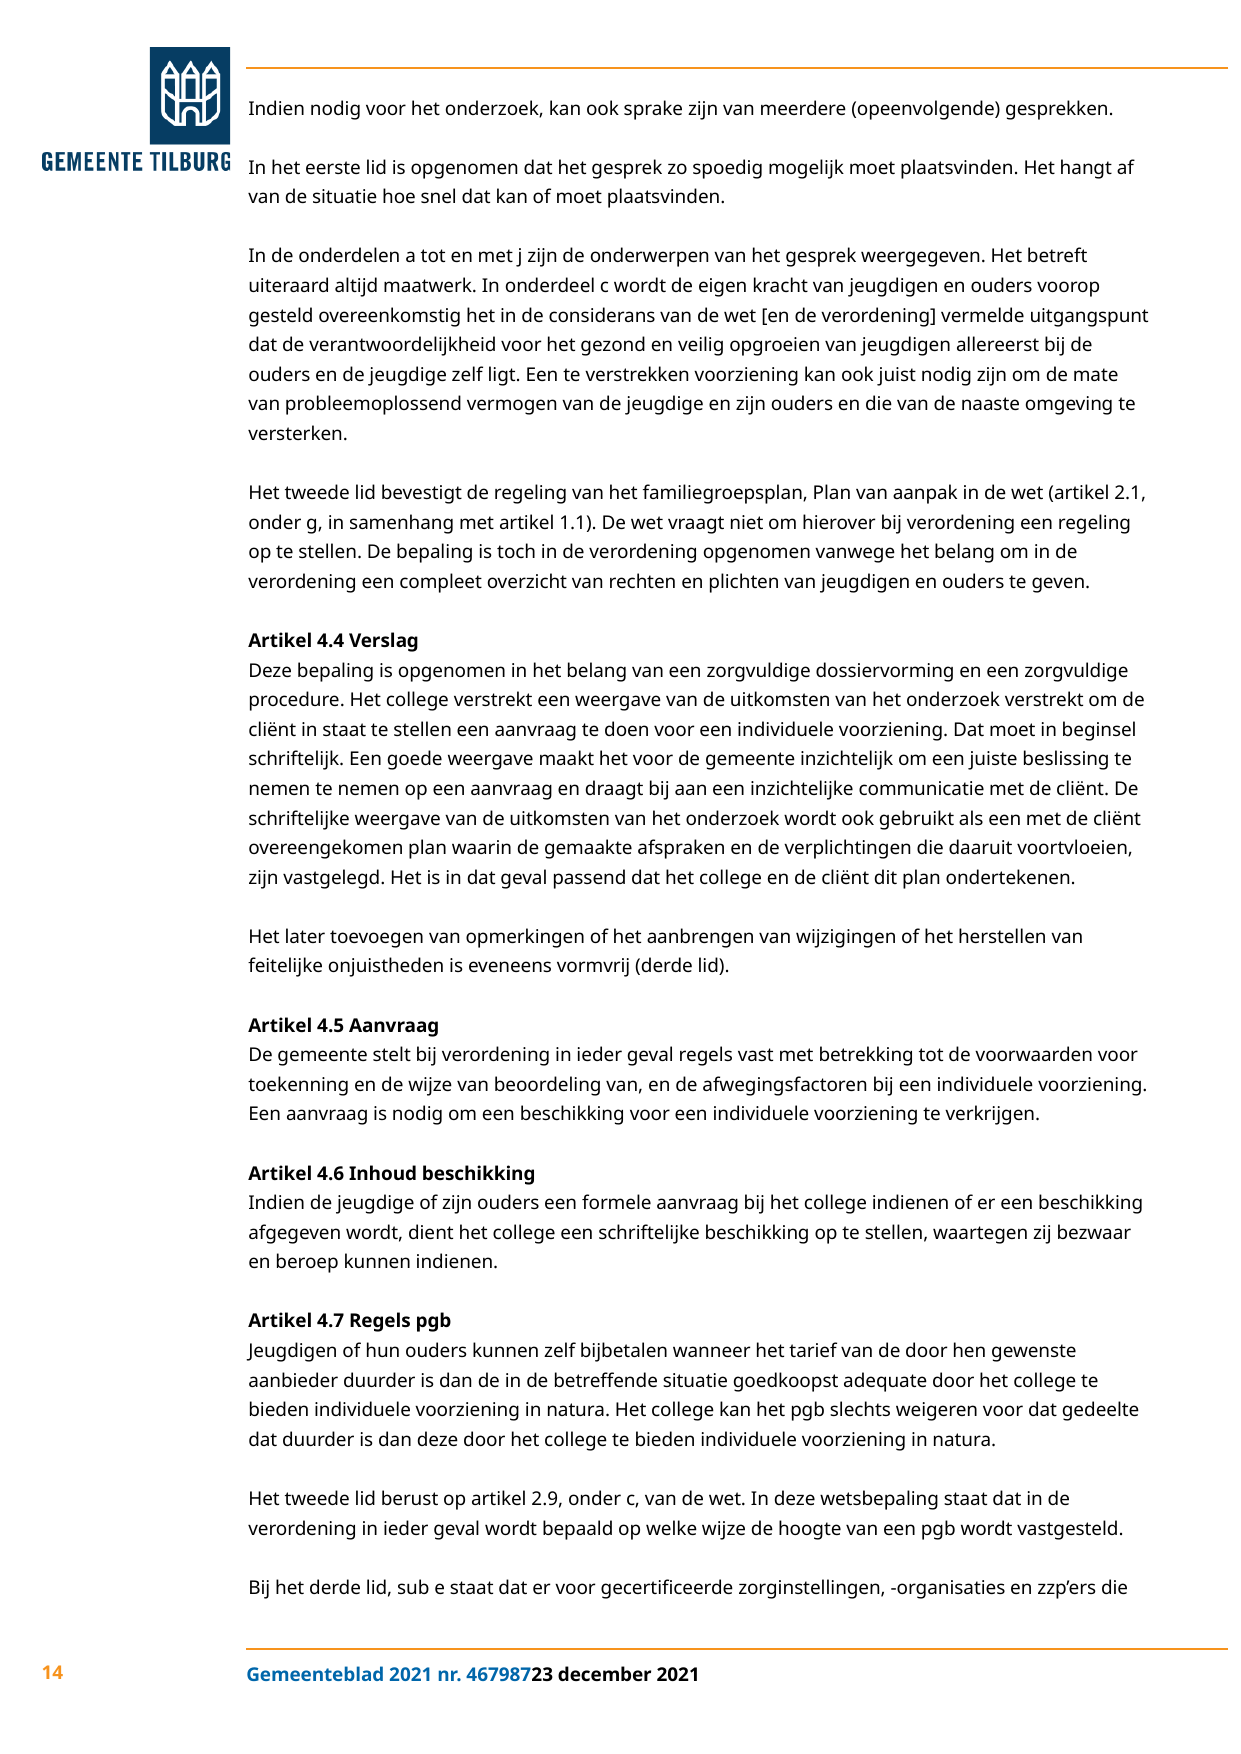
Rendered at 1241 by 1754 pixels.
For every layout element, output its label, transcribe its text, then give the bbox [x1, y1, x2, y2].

text Artikel 4.4 Verslag [248, 627, 1152, 653]
text Artikel 4.6 Inhoud beschikking [248, 1160, 1152, 1186]
text Bij het derde lid, sub e staat dat er voor gecertificeerde zorginstellingen, -organisaties en zzp’ers die [248, 1574, 1152, 1600]
text Indien nodig voor het onderzoek, kan ook sprake zijn van meerdere (opeenvolgende) gesprekken. [248, 95, 1152, 121]
text Artikel 4.7 Regels pgb [248, 1308, 1152, 1333]
text Artikel 4.5 Aanvraag [248, 1012, 1152, 1038]
text Indien de jeugdige of zijn ouders een formele aanvraag bij het college indienen of er een beschikking afgegeven wordt, dient het college een schriftelijke beschikking op te stellen, waartegen zij bezwaar en beroep kunnen indienen. [248, 1189, 1152, 1274]
text Het tweede lid berust op artikel 2.9, onder c, van de wet. In deze wetsbepaling staat dat in de verordening in ieder geval wordt bepaald op welke wijze de hoogte van een pgb wordt vastgesteld. [248, 1485, 1152, 1541]
picture [41, 47, 231, 172]
text In de onderdelen a tot en met j zijn de onderwerpen van het gesprek weergegeven. Het betreft uiteraard altijd maatwerk. In onderdeel c wordt de eigen kracht van jeugdigen en ouders voorop gesteld overeenkomstig het in de considerans van de wet [en de verordening] vermelde uitgangspunt dat de verantwoordelijkheid voor het gezond en veilig opgroeien van jeugdigen allereerst bij de ouders en de jeugdige zelf ligt. Een te verstrekken voorziening kan ook juist nodig zijn om de mate van probleemoplossend vermogen van de jeugdige en zijn ouders en die van de naaste omgeving te versterken. [248, 243, 1152, 446]
text Deze bepaling is opgenomen in het belang van een zorgvuldige dossiervorming en een zorgvuldige procedure. Het college verstrekt een weergave van de uitkomsten van het onderzoek verstrekt om de cliënt in staat te stellen een aanvraag te doen voor een individuele voorziening. Dat moet in beginsel schriftelijk. Een goede weergave maakt het voor de gemeente inzichtelijk om een juiste beslissing te nemen te nemen op een aanvraag en draagt bij aan een inzichtelijke communicatie met de cliënt. De schriftelijke weergave van de uitkomsten van het onderzoek wordt ook gebruikt als een met de cliënt overeengekomen plan waarin de gemaakte afspraken en de verplichtingen die daaruit voortvloeien, zijn vastgelegd. Het is in dat geval passend dat het college en de cliënt dit plan ondertekenen. [248, 657, 1152, 890]
text Jeugdigen of hun ouders kunnen zelf bijbetalen wanneer het tarief van de door hen gewenste aanbieder duurder is dan de in de betreffende situatie goedkoopst adequate door het college te bieden individuele voorziening in natura. Het college kan het pgb slechts weigeren voor dat gedeelte dat duurder is dan deze door het college te bieden individuele voorziening in natura. [248, 1337, 1152, 1452]
text In het eerste lid is opgenomen dat het gesprek zo spoedig mogelijk moet plaatsvinden. Het hangt af van de situatie hoe snel dat kan of moet plaatsvinden. [248, 154, 1152, 209]
text Het later toevoegen van opmerkingen of het aanbrengen van wijzigingen of het herstellen van feitelijke onjuistheden is eveneens vormvrij (derde lid). [248, 923, 1152, 978]
text Het tweede lid bevestigt de regeling van het familiegroepsplan, Plan van aanpak in de wet (artikel 2.1, onder g, in samenhang met artikel 1.1). De wet vraagt niet om hierover bij verordening een regeling op te stellen. De bepaling is toch in de verordening opgenomen vanwege het belang om in de verordening een compleet overzicht van rechten en plichten van jeugdigen en ouders te geven. [248, 479, 1152, 594]
text De gemeente stelt bij verordening in ieder geval regels vast met betrekking tot de voorwaarden voor toekenning en de wijze van beoordeling van, en de afwegingsfactoren bij een individuele voorziening. Een aanvraag is nodig om een beschikking voor een individuele voorziening te verkrijgen. [248, 1041, 1152, 1126]
